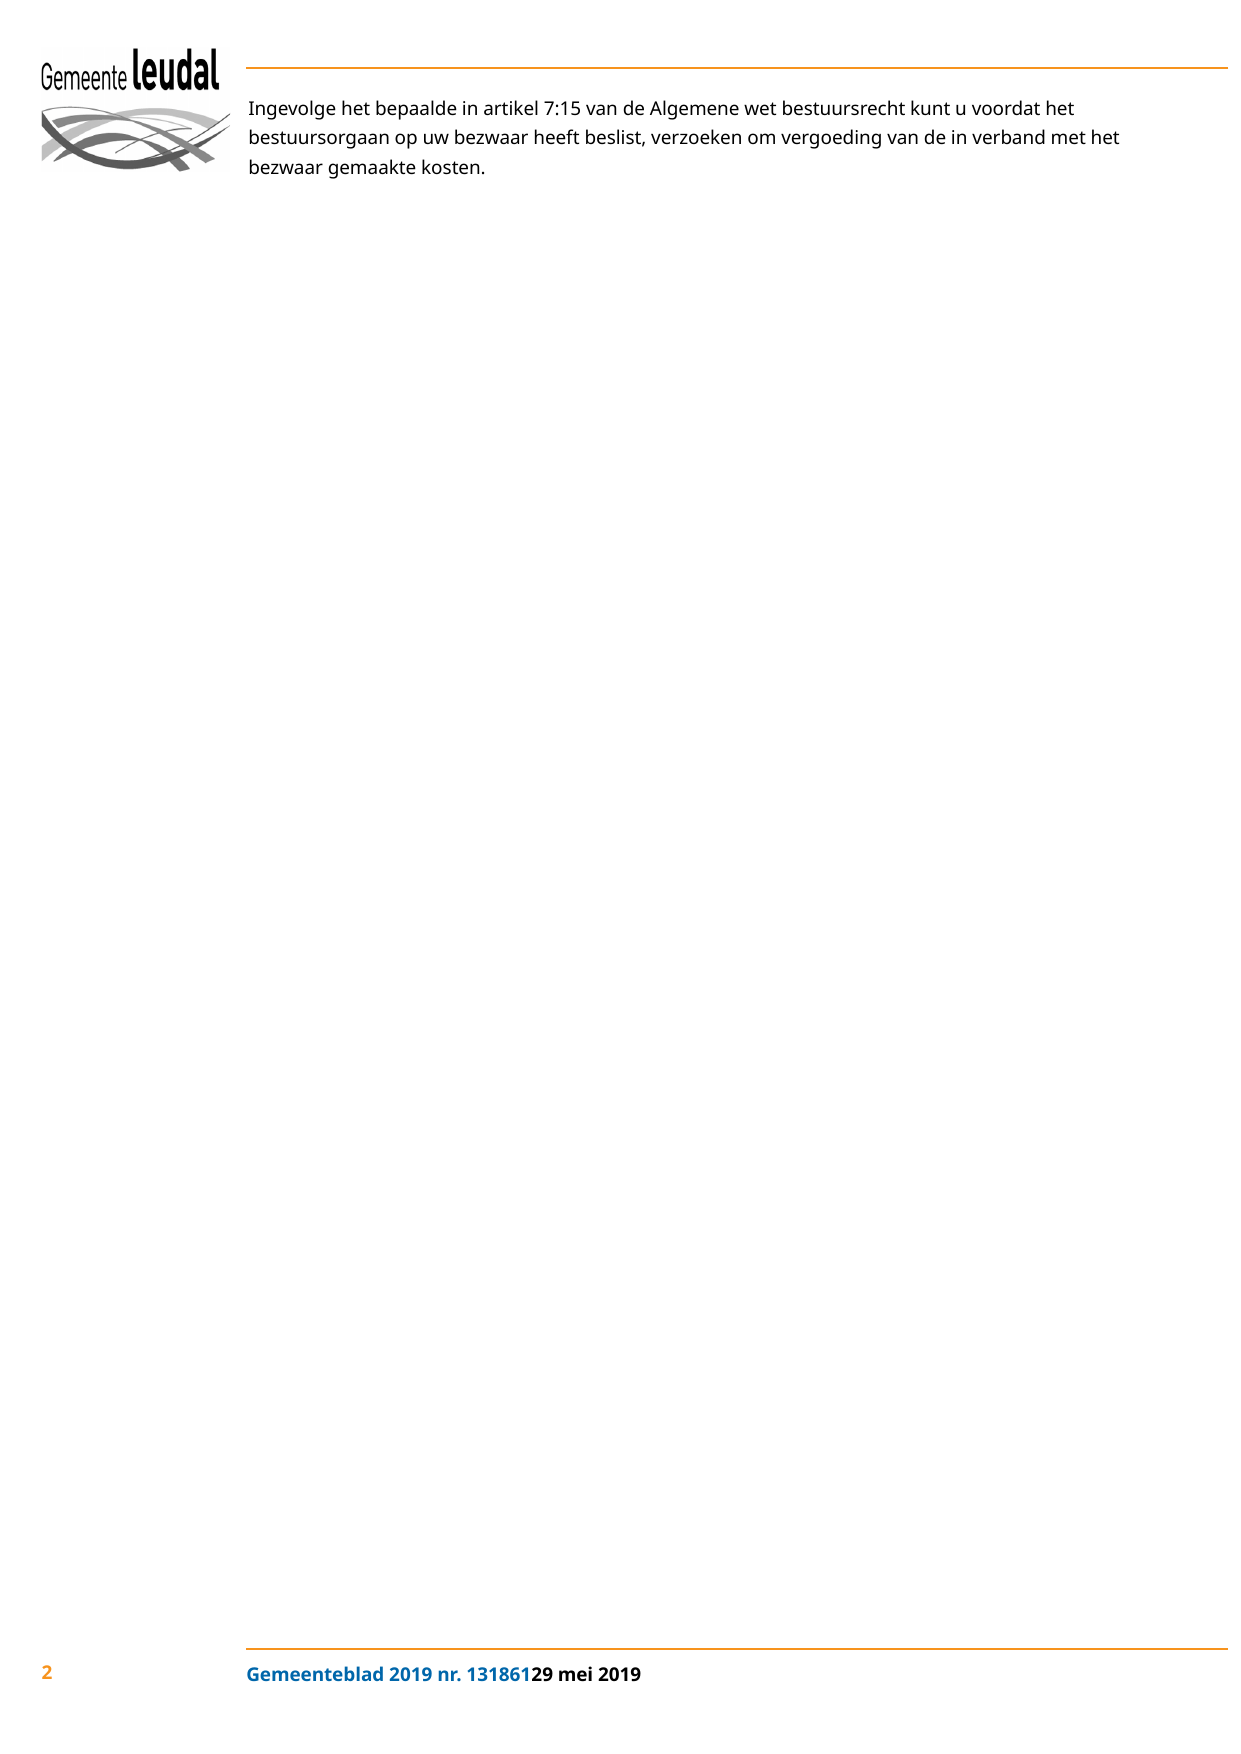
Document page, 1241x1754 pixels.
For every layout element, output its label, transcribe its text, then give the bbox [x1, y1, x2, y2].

picture [41, 47, 231, 172]
text Ingevolge het bepaalde in artikel 7:15 van de Algemene wet bestuursrecht kunt u voordat het bestuursorgaan op uw bezwaar heeft beslist, verzoeken om vergoeding van de in verband met het bezwaar gemaakte kosten. [248, 95, 1152, 180]
